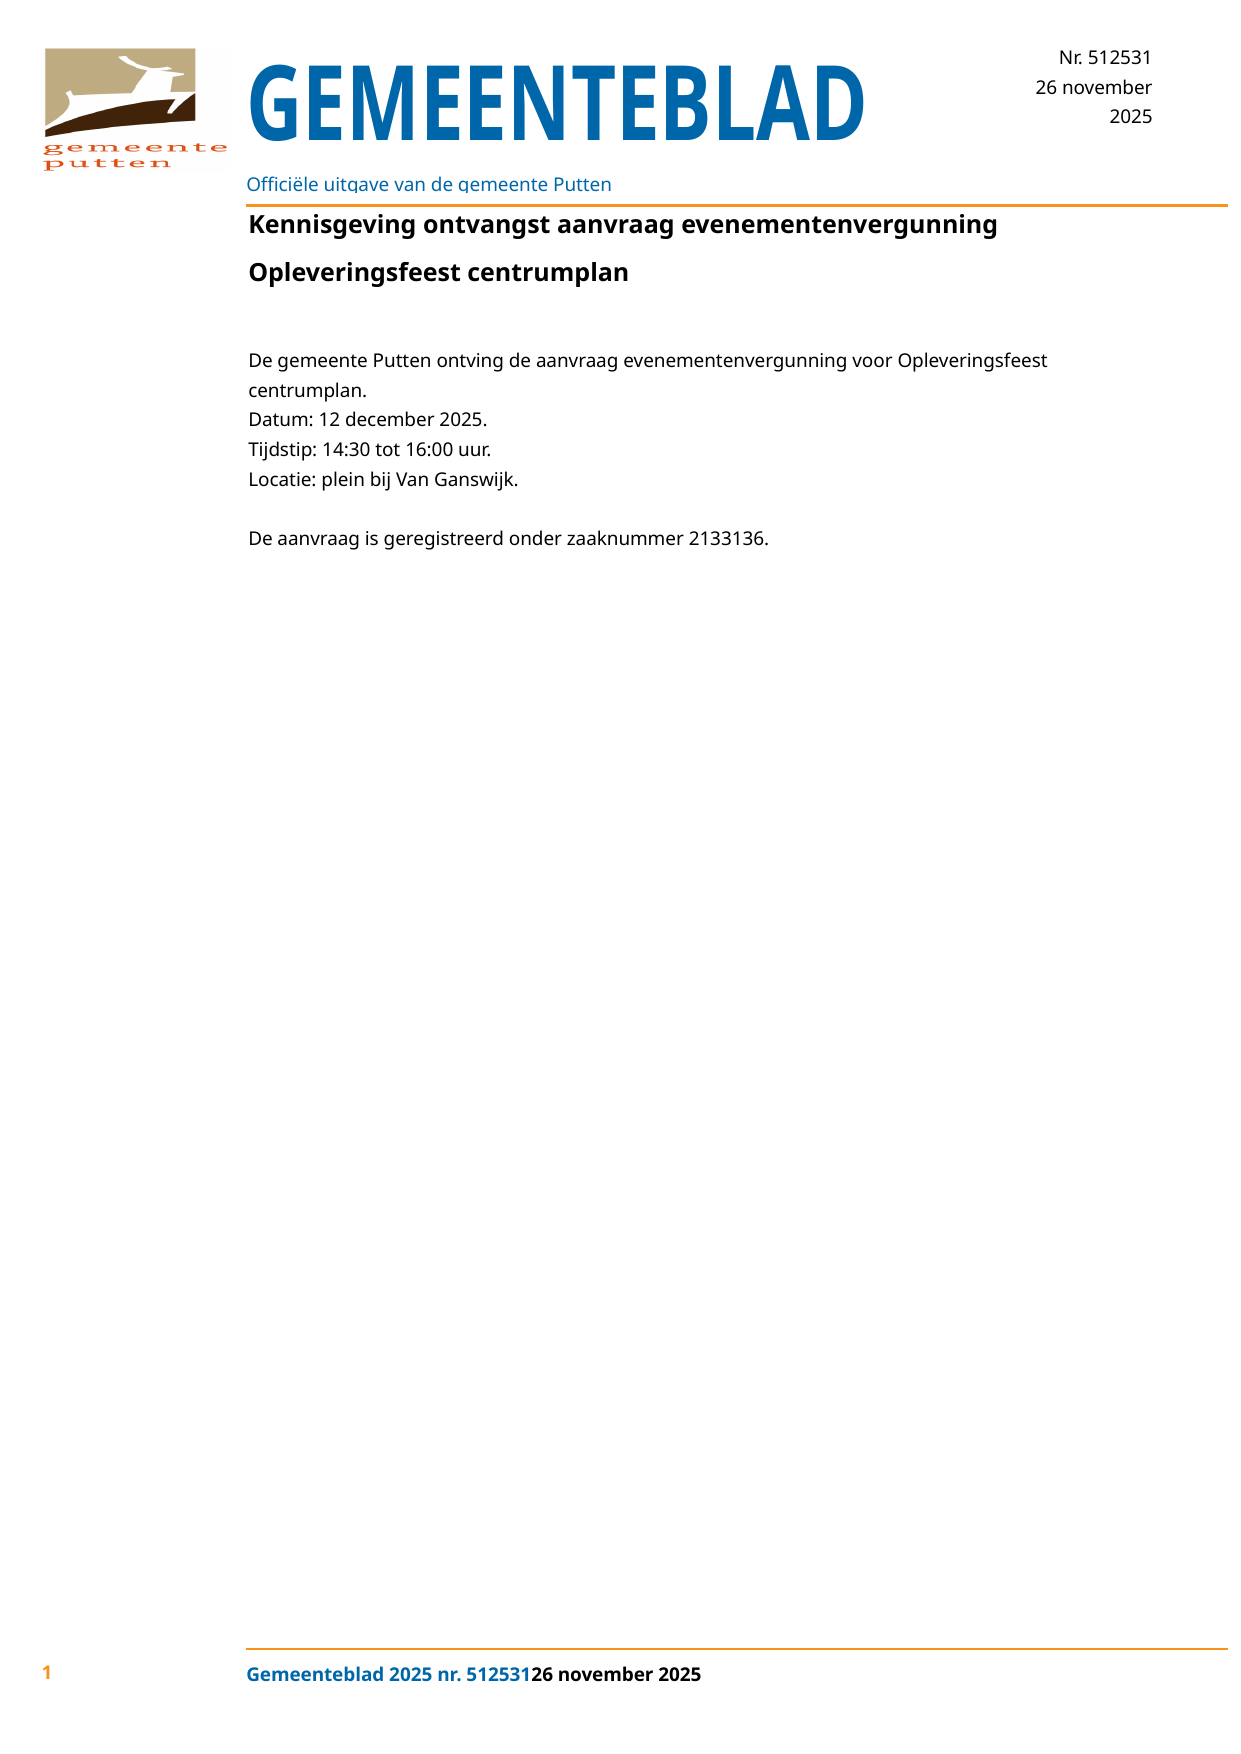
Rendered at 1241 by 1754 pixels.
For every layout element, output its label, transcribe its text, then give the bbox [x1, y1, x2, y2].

text Locatie: plein bij Van Ganswijk. [248, 466, 1152, 492]
text Tijdstip: 14:30 tot 16:00 uur. [248, 436, 1152, 462]
text Kennisgeving ontvangst aanvraag evenementenvergunning Opleveringsfeest centrumplan [248, 207, 1152, 288]
text De aanvraag is geregistreerd onder zaaknummer 2133136. [248, 525, 1152, 551]
text De gemeente Putten ontving de aanvraag evenementenvergunning voor Opleveringsfeest centrumplan. [248, 347, 1152, 403]
text Datum: 12 december 2025. [248, 407, 1152, 432]
picture [41, 47, 231, 172]
